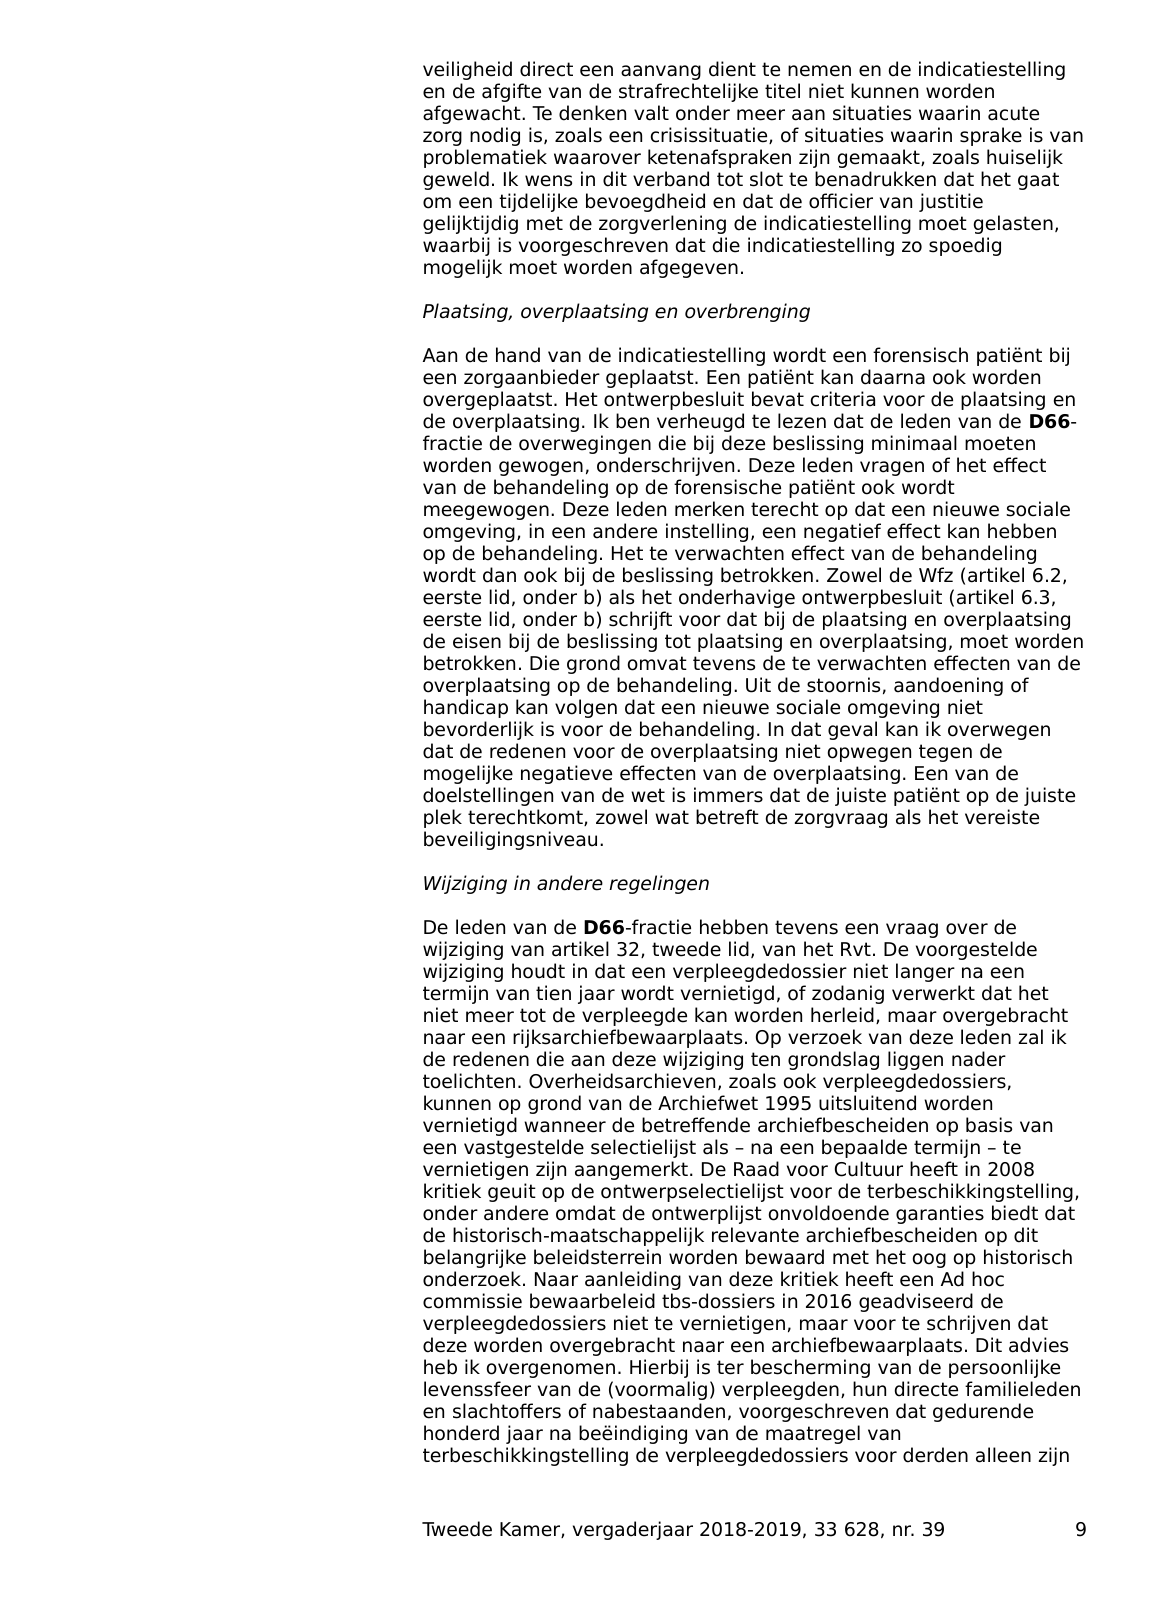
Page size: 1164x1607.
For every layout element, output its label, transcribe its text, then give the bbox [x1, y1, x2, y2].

text Aan de hand van de indicatiestelling wordt een forensisch patiënt bij een zorgaanbieder geplaatst. Een patiënt kan daarna ook worden overgeplaatst. Het ontwerpbesluit bevat criteria voor de plaatsing en de overplaatsing. Ik ben verheugd te lezen dat de leden van de D66-fractie de overwegingen die bij deze beslissing minimaal moeten worden gewogen, onderschrijven. Deze leden vragen of het effect van de behandeling op de forensische patiënt ook wordt meegewogen. Deze leden merken terecht op dat een nieuwe sociale omgeving, in een andere instelling, een negatief effect kan hebben op de behandeling. Het te verwachten effect van de behandeling wordt dan ook bij de beslissing betrokken. Zowel de Wfz (artikel 6.2, eerste lid, onder b) als het onderhavige ontwerpbesluit (artikel 6.3, eerste lid, onder b) schrijft voor dat bij de plaatsing en overplaatsing de eisen bij de beslissing tot plaatsing en overplaatsing, moet worden betrokken. Die grond omvat tevens de te verwachten effecten van de overplaatsing op de behandeling. Uit de stoornis, aandoening of handicap kan volgen dat een nieuwe sociale omgeving niet bevorderlijk is voor de behandeling. In dat geval kan ik overwegen dat de redenen voor de overplaatsing niet opwegen tegen de mogelijke negatieve effecten van de overplaatsing. Een van de doelstellingen van de wet is immers dat de juiste patiënt op de juiste plek terechtkomt, zowel wat betreft de zorgvraag als het vereiste beveiligingsniveau. [422, 345, 1087, 851]
subtitle Wijziging in andere regelingen [422, 873, 1087, 895]
text De leden van de D66-fractie hebben tevens een vraag over de wijziging van artikel 32, tweede lid, van het Rvt. De voorgestelde wijziging houdt in dat een verpleegdedossier niet langer na een termijn van tien jaar wordt vernietigd, of zodanig verwerkt dat het niet meer tot de verpleegde kan worden herleid, maar overgebracht naar een rijksarchiefbewaarplaats. Op verzoek van deze leden zal ik de redenen die aan deze wijziging ten grondslag liggen nader toelichten. Overheidsarchieven, zoals ook verpleegdedossiers, kunnen op grond van de Archiefwet 1995 uitsluitend worden vernietigd wanneer de betreffende archiefbescheiden op basis van een vastgestelde selectielijst als – na een bepaalde termijn – te vernietigen zijn aangemerkt. De Raad voor Cultuur heeft in 2008 kritiek geuit op de ontwerpselectielijst voor de terbeschikkingstelling, onder andere omdat de ontwerplijst onvoldoende garanties biedt dat de historisch-maatschappelijk relevante archiefbescheiden op dit belangrijke beleidsterrein worden bewaard met het oog op historisch onderzoek. Naar aanleiding van deze kritiek heeft een Ad hoc commissie bewaarbeleid tbs-dossiers in 2016 geadviseerd de verpleegdedossiers niet te vernietigen, maar voor te schrijven dat deze worden overgebracht naar een archiefbewaarplaats. Dit advies heb ik overgenomen. Hierbij is ter bescherming van de persoonlijke levenssfeer van de (voormalig) verpleegden, hun directe familieleden en slachtoffers of nabestaanden, voorgeschreven dat gedurende honderd jaar na beëindiging van de maatregel van terbeschikkingstelling de verpleegdedossiers voor derden alleen zijn [422, 917, 1087, 1467]
subtitle Plaatsing, overplaatsing en overbrenging [422, 301, 1087, 323]
text veiligheid direct een aanvang dient te nemen en de indicatiestelling en de afgifte van de strafrechtelijke titel niet kunnen worden afgewacht. Te denken valt onder meer aan situaties waarin acute zorg nodig is, zoals een crisissituatie, of situaties waarin sprake is van problematiek waarover ketenafspraken zijn gemaakt, zoals huiselijk geweld. Ik wens in dit verband tot slot te benadrukken dat het gaat om een tijdelijke bevoegdheid en dat de officier van justitie gelijktijdig met de zorgverlening de indicatiestelling moet gelasten, waarbij is voorgeschreven dat die indicatiestelling zo spoedig mogelijk moet worden afgegeven. [422, 59, 1087, 279]
